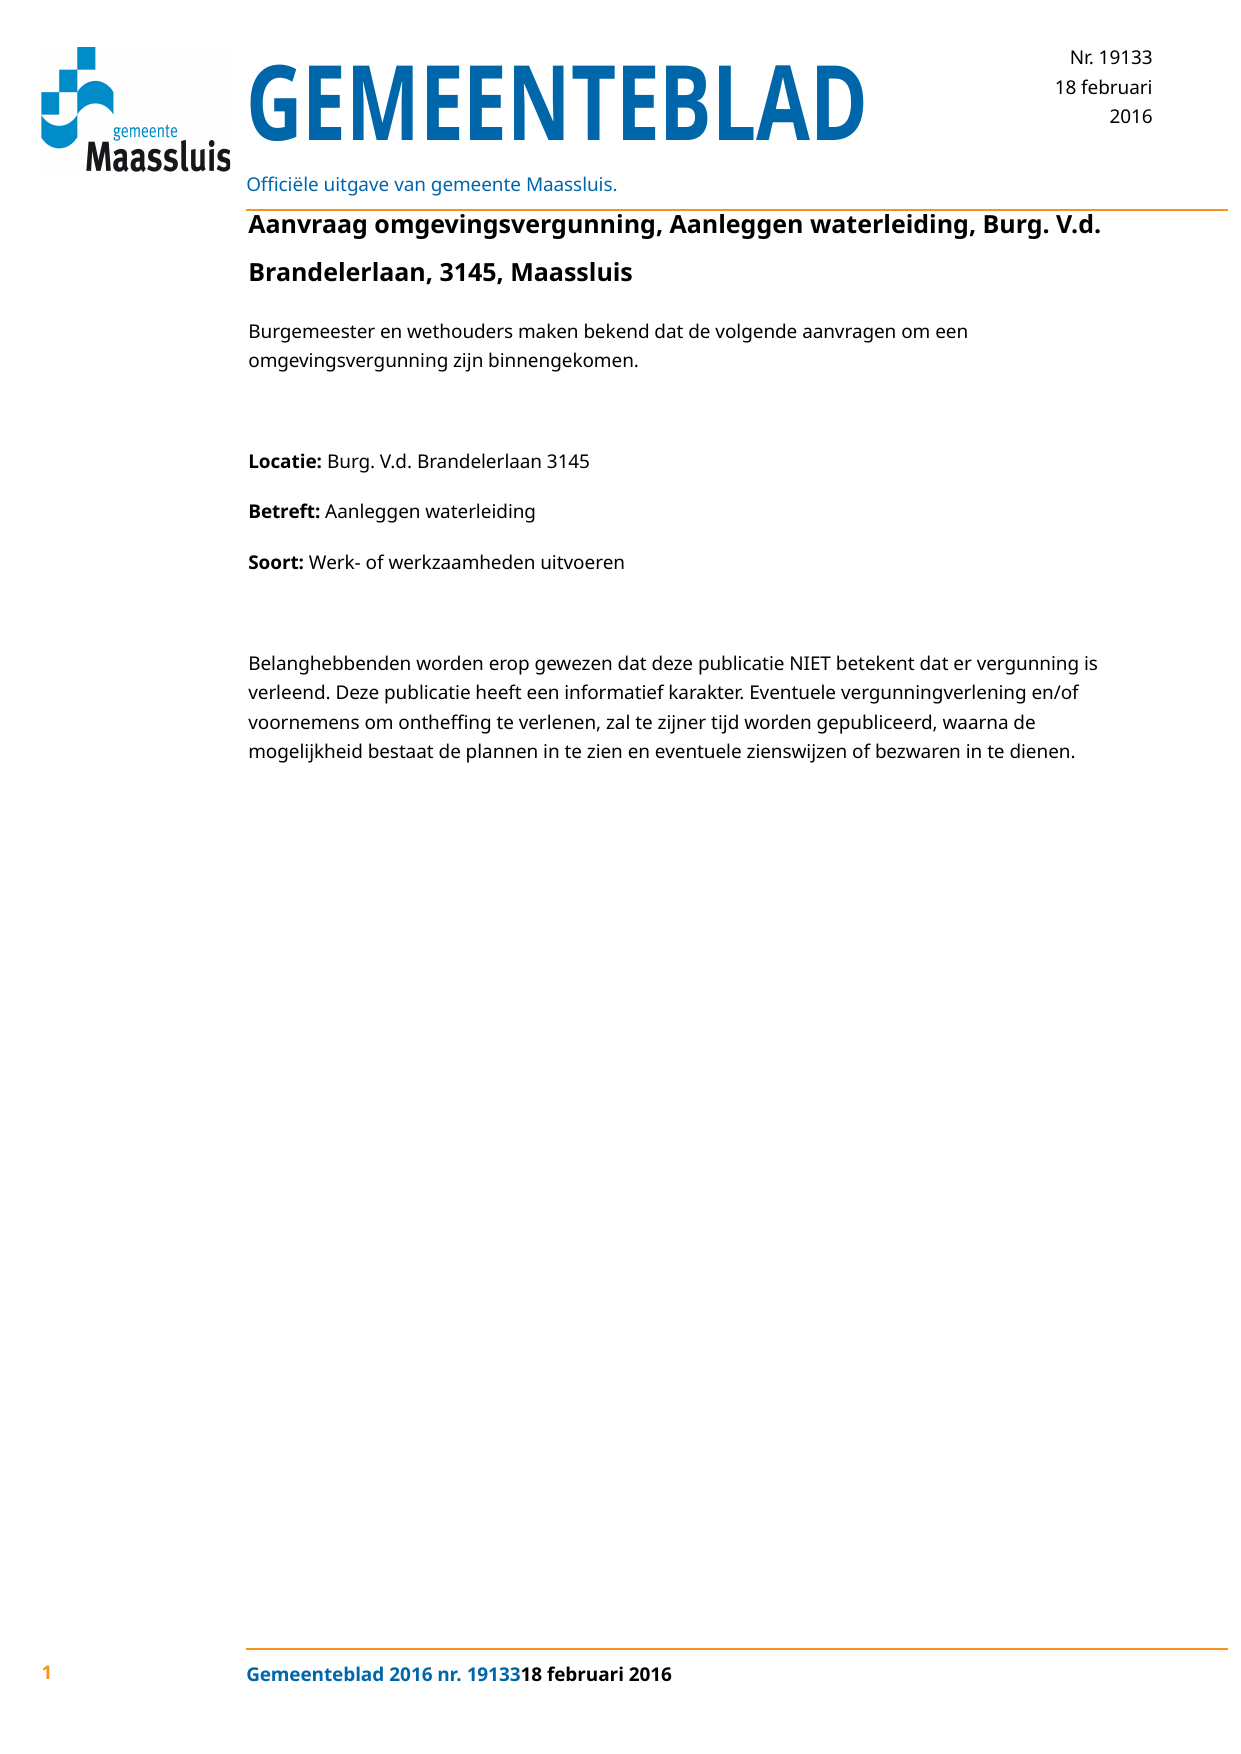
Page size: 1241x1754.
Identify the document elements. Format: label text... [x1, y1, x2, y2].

picture [41, 47, 77, 92]
text Aanvraag omgevingsvergunning, Aanleggen waterleiding, Burg. V.d. Brandelerlaan, 3145, Maassluis [248, 211, 1152, 288]
text Burgemeester en wethouders maken bekend dat de volgende aanvragen om een omgevingsvergunning zijn binnengekomen. [248, 318, 1152, 373]
text Locatie: Burg. V.d. Brandelerlaan 3145 [248, 448, 1152, 474]
text Belanghebbenden worden erop gewezen dat deze publicatie NIET betekent dat er vergunning is verleend. Deze publicatie heeft een informatief karakter. Eventuele vergunningverlening en/of voornemens om ontheffing te verlenen, zal te zijner tijd worden gepubliceerd, waarna de mogelijkheid bestaat de plannen in te zien en eventuele zienswijzen of bezwaren in te dienen. [248, 650, 1152, 764]
text Betreft: Aanleggen waterleiding [248, 499, 1152, 524]
text Soort: Werk- of werkzaamheden uitvoeren [248, 549, 1152, 575]
picture [41, 47, 231, 172]
